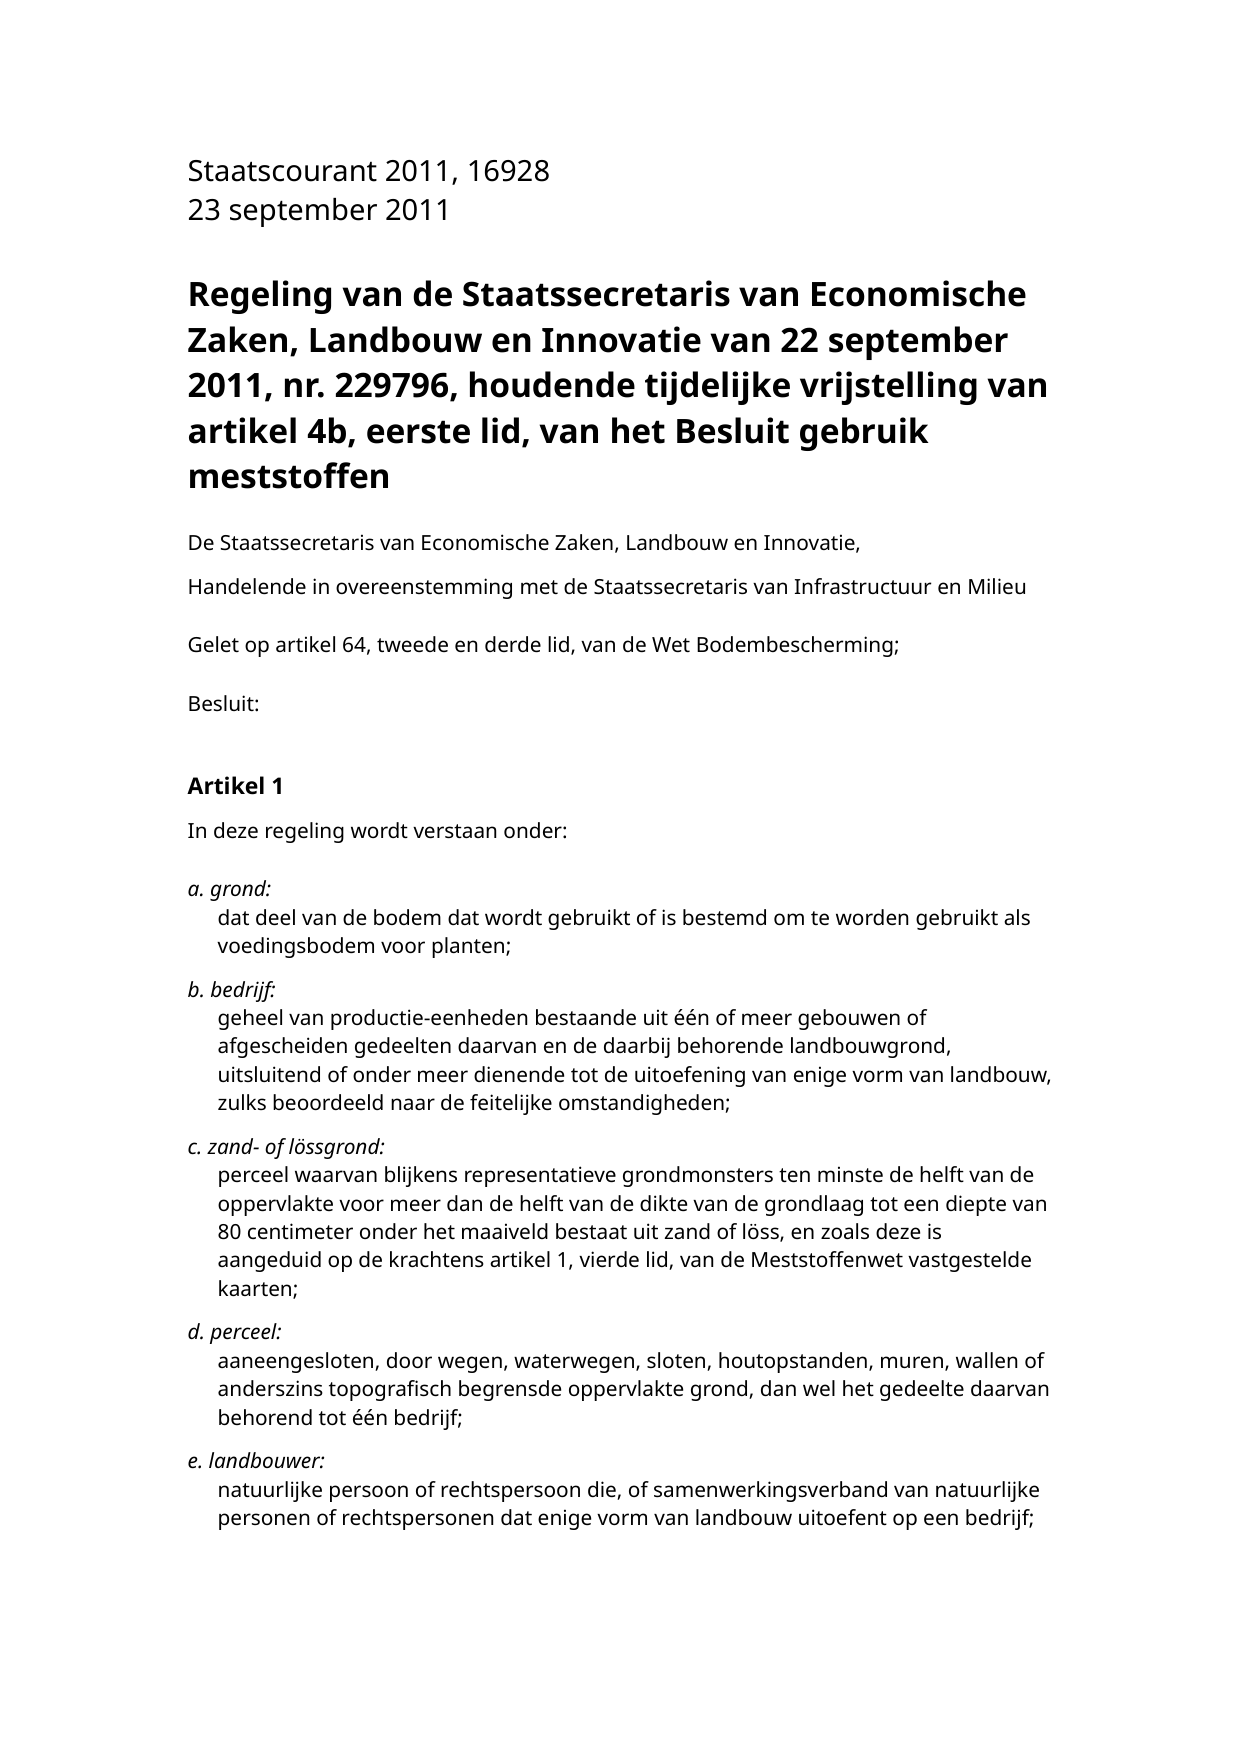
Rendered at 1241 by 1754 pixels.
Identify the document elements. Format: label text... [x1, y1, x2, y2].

text Besluit: [187, 689, 1053, 717]
text In deze regeling wordt verstaan onder: [187, 816, 1053, 844]
text 23 september 2011 [187, 190, 1053, 229]
text aaneengesloten, door wegen, waterwegen, sloten, houtopstanden, muren, wallen of anderszins topografisch begrensde oppervlakte grond, dan wel het gedeelte daarvan behorend tot één bedrijf; [217, 1346, 1053, 1431]
text perceel waarvan blijkens representatieve grondmonsters ten minste de helft van de oppervlakte voor meer dan de helft van de dikte van de grondlaag tot een diepte van 80 centimeter onder het maaiveld bestaat uit zand of löss, en zoals deze is aangeduid op de krachtens artikel 1, vierde lid, van de Meststoffenwet vastgestelde kaarten; [217, 1160, 1053, 1302]
text c. zand- of lössgrond: [187, 1132, 1053, 1160]
subtitle Regeling van de Staatssecretaris van Economische Zaken, Landbouw en Innovatie van 22 september 2011, nr. 229796, houdende tijdelijke vrijstelling van artikel 4b, eerste lid, van het Besluit gebruik meststoffen [187, 271, 1053, 498]
text b. bedrijf: [187, 975, 1053, 1003]
text dat deel van de bodem dat wordt gebruikt of is bestemd om te worden gebruikt als voedingsbodem voor planten; [217, 903, 1053, 960]
text a. grond: [187, 874, 1053, 903]
text geheel van productie-eenheden bestaande uit één of meer gebouwen of afgescheiden gedeelten daarvan en de daarbij behorende landbouwgrond, uitsluitend of onder meer dienende tot de uitoefening van enige vorm van landbouw, zulks beoordeeld naar de feitelijke omstandigheden; [217, 1003, 1053, 1117]
text Staatscourant 2011, 16928 [187, 150, 1053, 190]
text Handelende in overeenstemming met de Staatssecretaris van Infrastructuur en Milieu [187, 572, 1053, 600]
text natuurlijke persoon of rechtspersoon die, of samenwerkingsverband van natuurlijke personen of rechtspersonen dat enige vorm van landbouw uitoefent op een bedrijf; [217, 1475, 1053, 1532]
subtitle Artikel 1 [187, 770, 1053, 801]
text e. landbouwer: [187, 1446, 1053, 1475]
text De Staatssecretaris van Economische Zaken, Landbouw en Innovatie, [187, 528, 1053, 557]
text Gelet op artikel 64, tweede en derde lid, van de Wet Bodembescherming; [187, 630, 1053, 659]
text d. perceel: [187, 1317, 1053, 1346]
